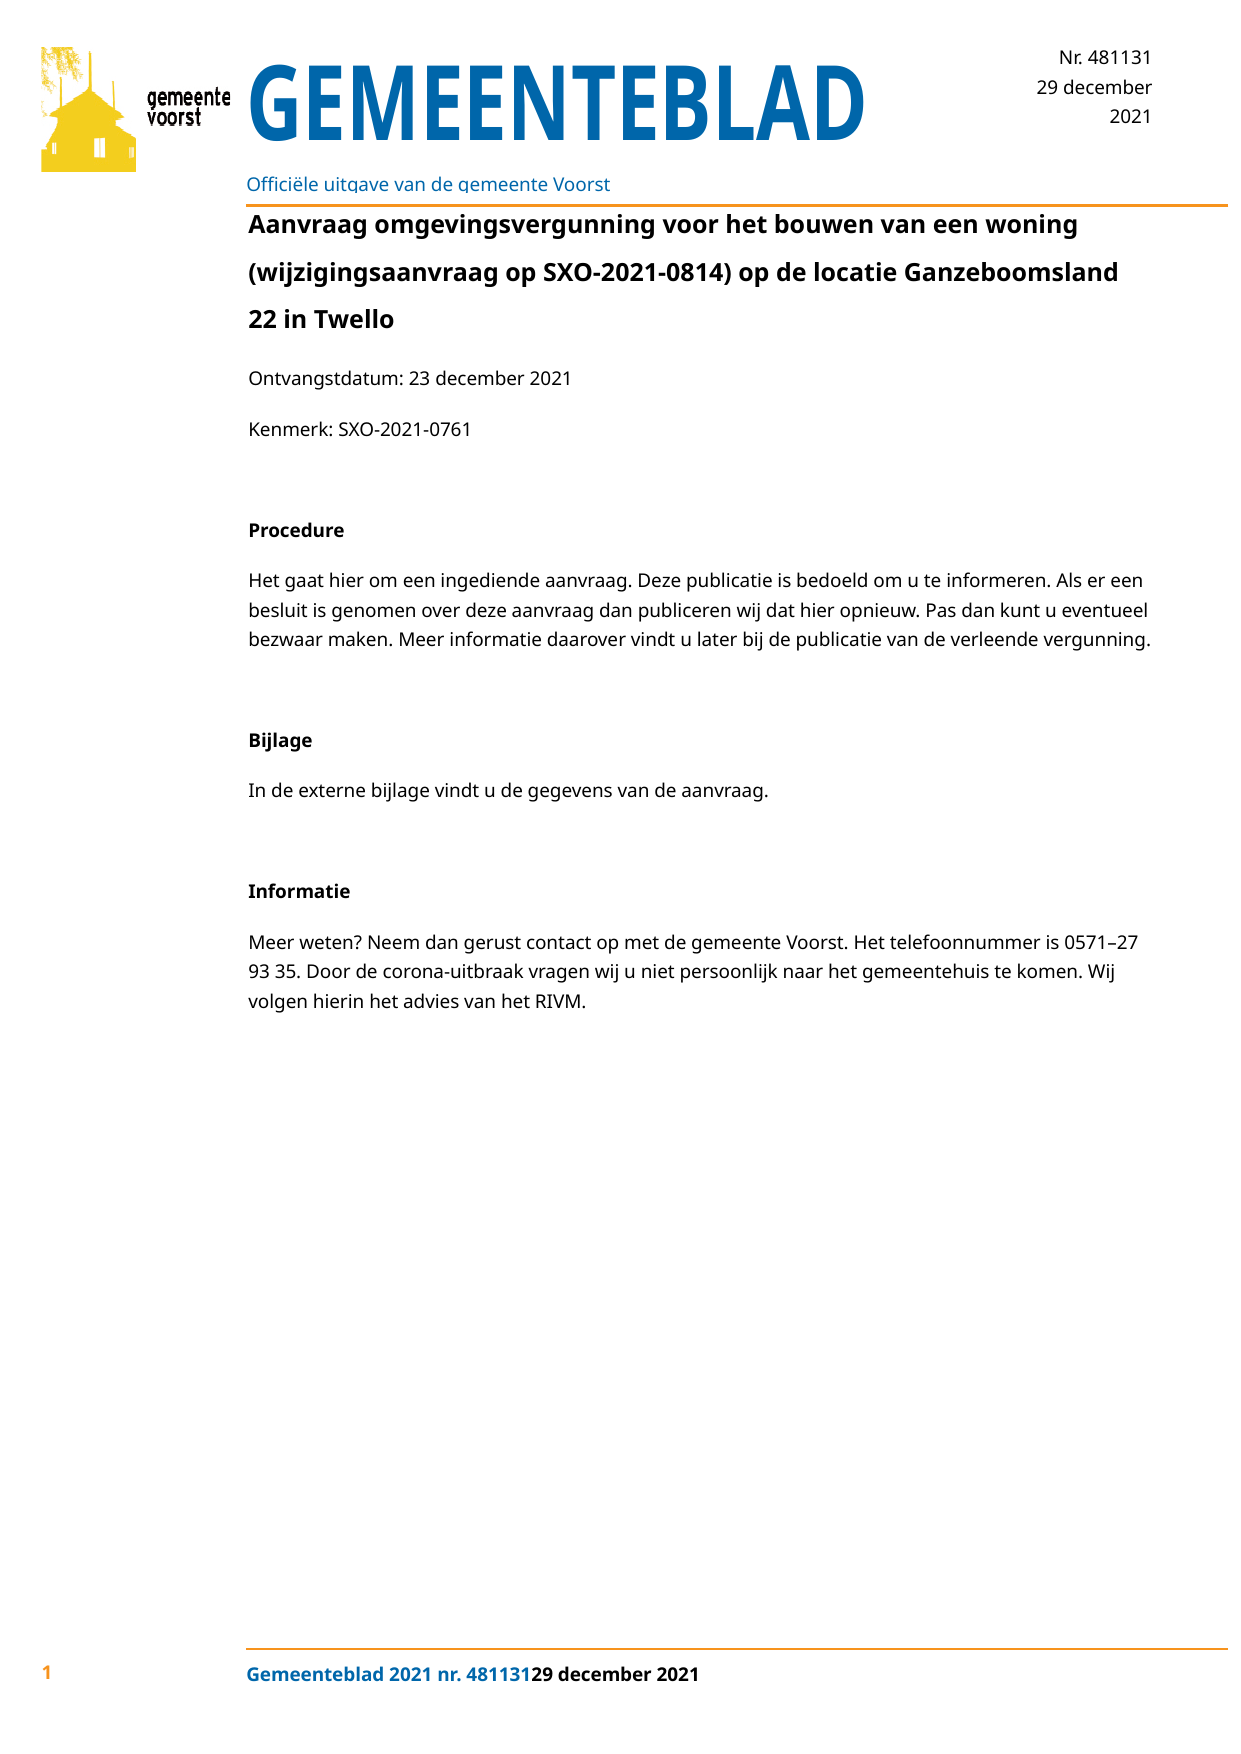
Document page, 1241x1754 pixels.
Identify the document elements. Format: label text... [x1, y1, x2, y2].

text Kenmerk: SXO-2021-0761 [248, 416, 1152, 442]
text In de externe bijlage vindt u de gegevens van de aanvraag. [248, 778, 1152, 803]
text Procedure [248, 517, 1152, 542]
text Meer weten? Neem dan gerust contact op met de gemeente Voorst. Het telefoonnummer is 0571–27 93 35. Door de corona-uitbraak vragen wij u niet persoonlijk naar het gemeentehuis te komen. Wij volgen hierin het advies van het RIVM. [248, 929, 1152, 1014]
picture [41, 47, 231, 172]
text Informatie [248, 878, 1152, 904]
text Het gaat hier om een ingediende aanvraag. Deze publicatie is bedoeld om u te informeren. Als er een besluit is genomen over deze aanvraag dan publiceren wij dat hier opnieuw. Pas dan kunt u eventueel bezwaar maken. Meer informatie daarover vindt u later bij de publicatie van de verleende vergunning. [248, 567, 1152, 652]
text Ontvangstdatum: 23 december 2021 [248, 366, 1152, 391]
text Bijlage [248, 727, 1152, 753]
text Aanvraag omgevingsvergunning voor het bouwen van een woning (wijzigingsaanvraag op SXO-2021-0814) op de locatie Ganzeboomsland 22 in Twello [248, 207, 1152, 336]
